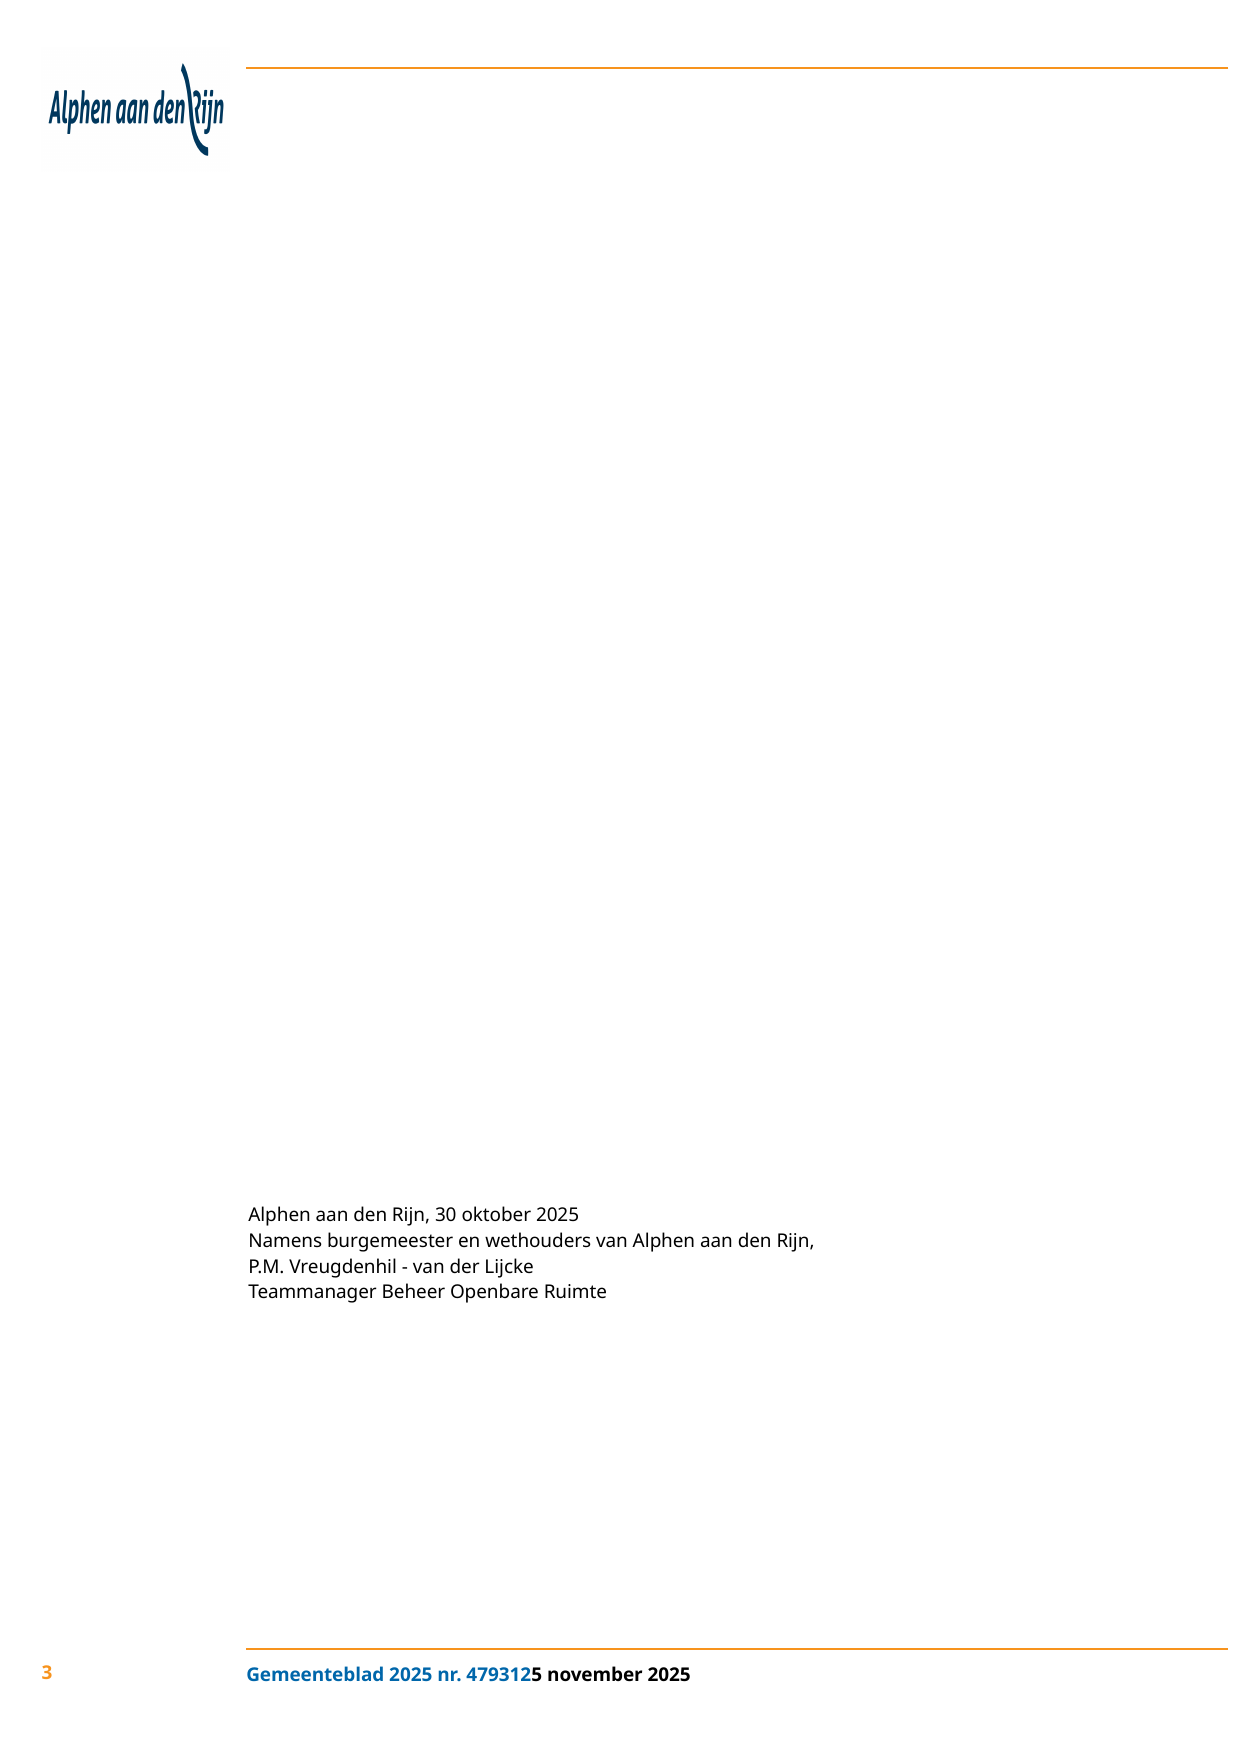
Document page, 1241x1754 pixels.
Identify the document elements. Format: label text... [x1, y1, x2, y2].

text Alphen aan den Rijn, 30 oktober 2025 [248, 1201, 1152, 1227]
text P.M. Vreugdenhil - van der Lijcke [248, 1253, 1152, 1278]
picture [41, 47, 231, 172]
text Teammanager Beheer Openbare Ruimte [248, 1278, 1152, 1304]
text Namens burgemeester en wethouders van Alphen aan den Rijn, [248, 1227, 1152, 1253]
